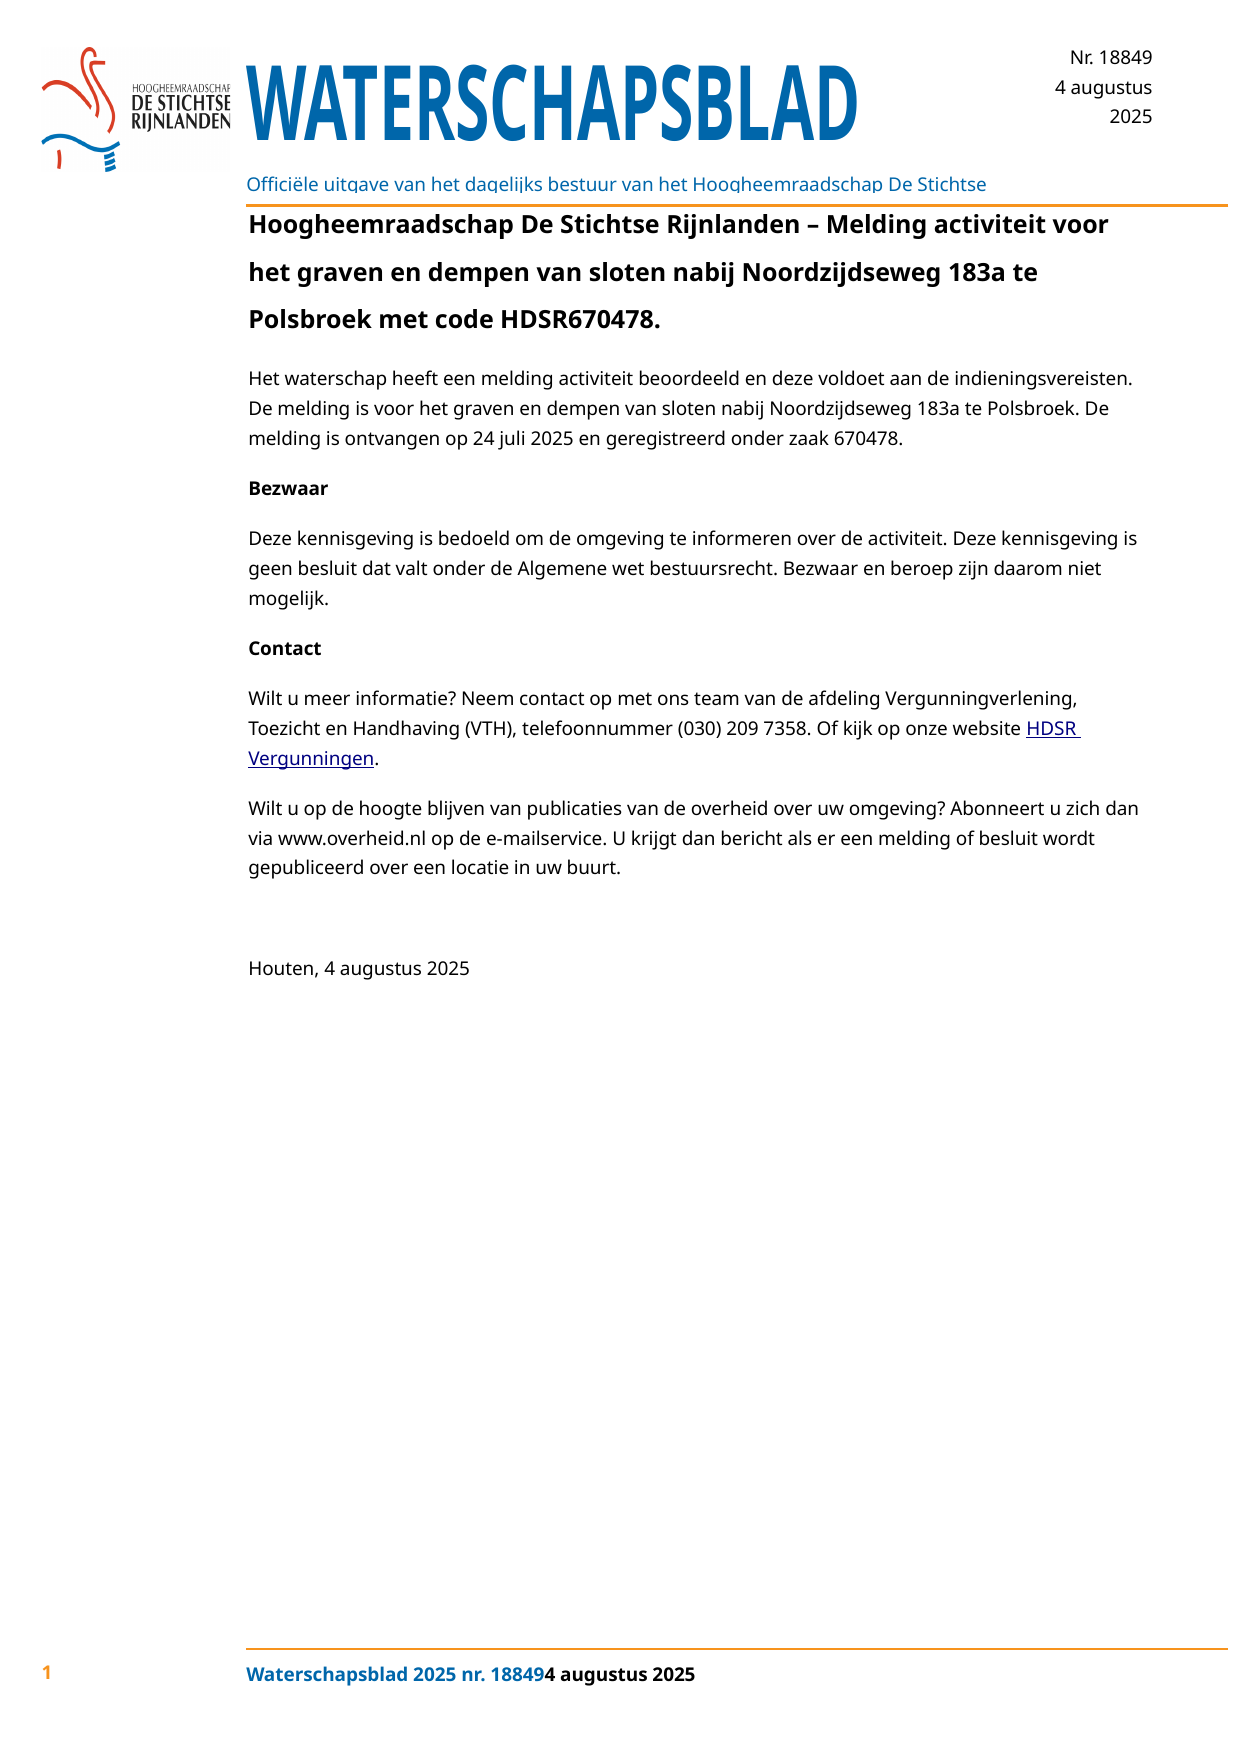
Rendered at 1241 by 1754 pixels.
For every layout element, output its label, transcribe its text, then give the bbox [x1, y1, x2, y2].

text Contact [248, 635, 1152, 661]
text Hoogheemraadschap De Stichtse Rijnlanden – Melding activiteit voor het graven en dempen van sloten nabij Noordzijdseweg 183a te Polsbroek met code HDSR670478. [248, 207, 1152, 336]
text Het waterschap heeft een melding activiteit beoordeeld en deze voldoet aan de indieningsvereisten. De melding is voor het graven en dempen van sloten nabij Noordzijdseweg 183a te Polsbroek. De melding is ontvangen op 24 juli 2025 en geregistreerd onder zaak 670478. [248, 366, 1152, 450]
text Houten, 4 augustus 2025 [248, 955, 1152, 981]
picture [41, 47, 231, 172]
text Wilt u op de hoogte blijven van publicaties van de overheid over uw omgeving? Abonneert u zich dan via www.overheid.nl op de e-mailservice. U krijgt dan bericht als er een melding of besluit wordt gepubliceerd over een locatie in uw buurt. [248, 795, 1152, 880]
text Wilt u meer informatie? Neem contact op met ons team van de afdeling Vergunningverlening, Toezicht en Handhaving (VTH), telefoonnummer (030) 209 7358. Of kijk op onze website HDSR Vergunningen. [248, 686, 1152, 770]
text Deze kennisgeving is bedoeld om de omgeving te informeren over de activiteit. Deze kennisgeving is geen besluit dat valt onder de Algemene wet bestuursrecht. Bezwaar en beroep zijn daarom niet mogelijk. [248, 526, 1152, 610]
text Bezwaar [248, 475, 1152, 501]
